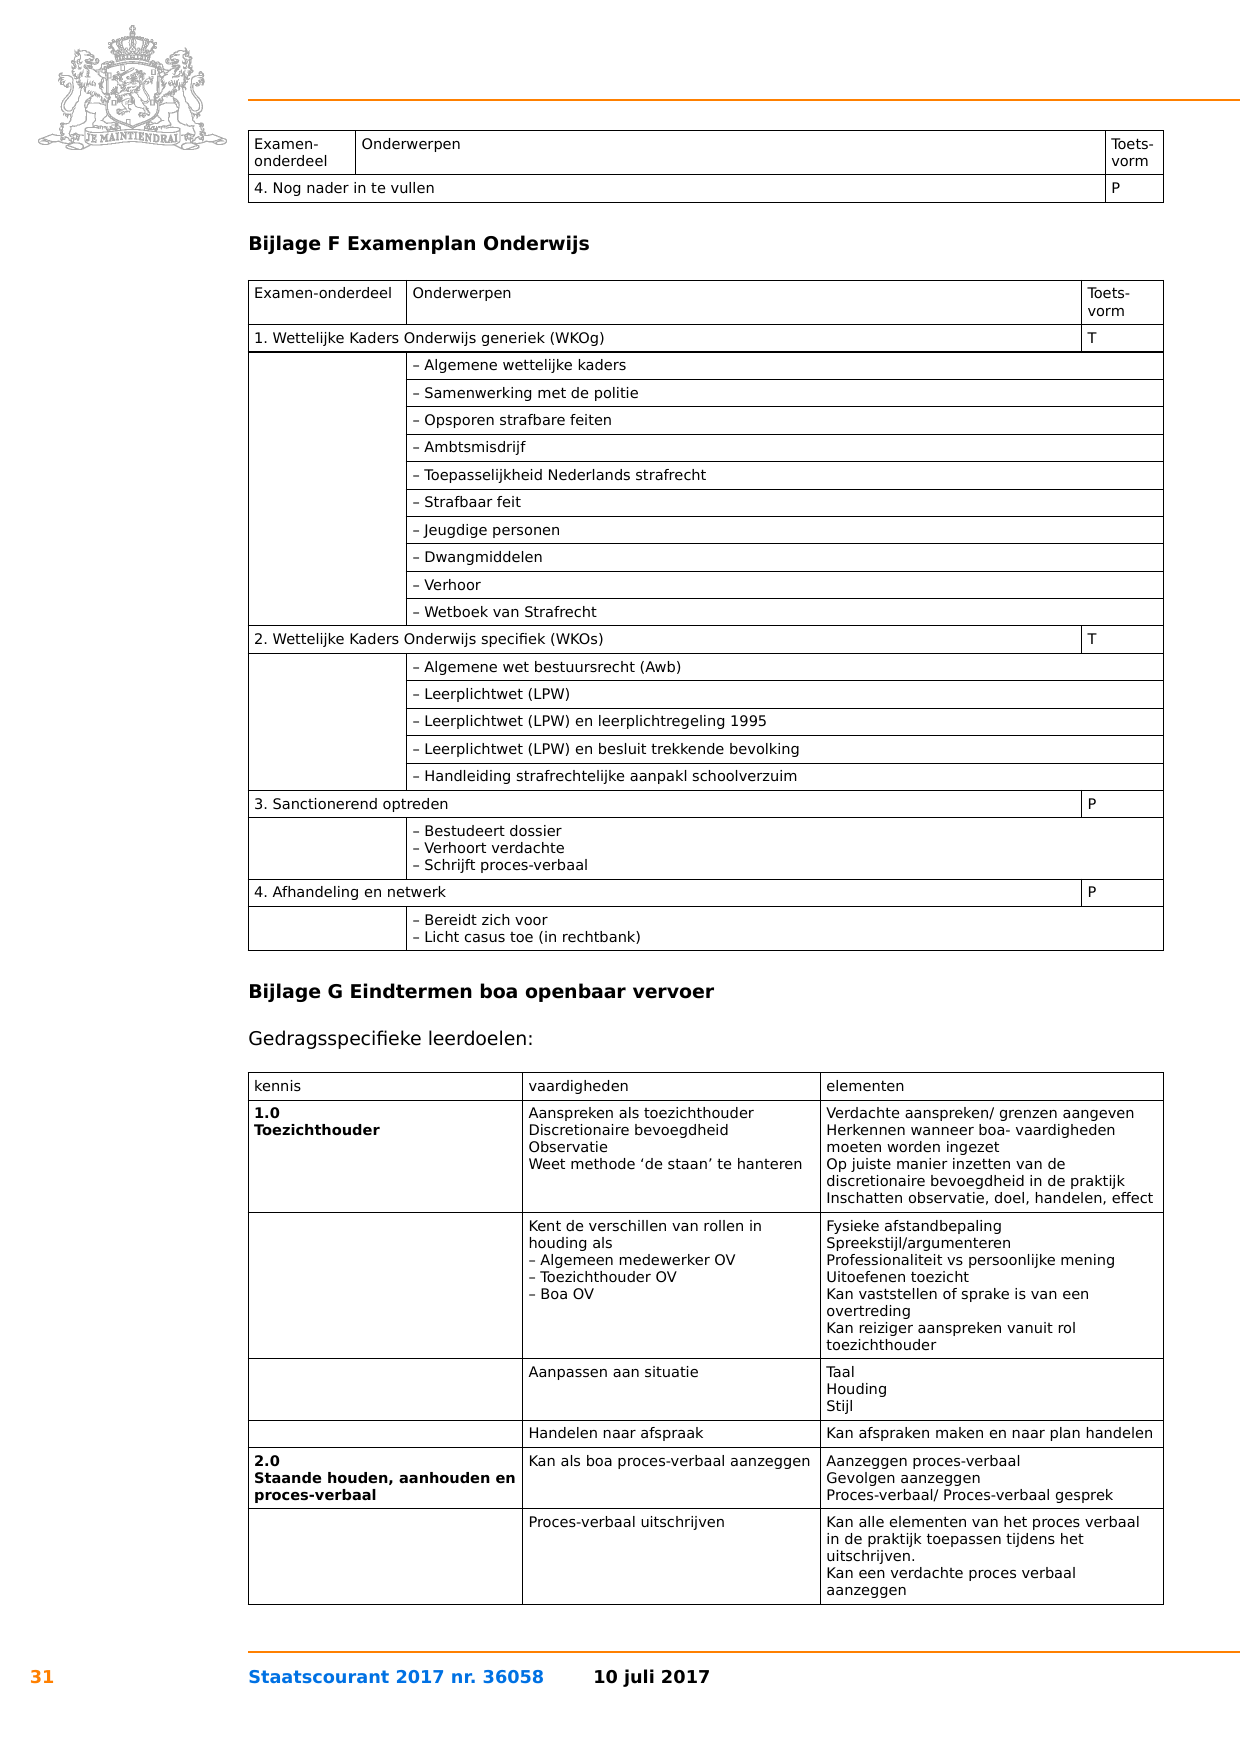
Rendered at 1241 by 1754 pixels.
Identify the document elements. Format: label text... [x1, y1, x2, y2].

table_cell Kan alle elementen van het proces verbaal in de praktijk toepassen tijdens het uitschrijven. Kan een verdachte proces verbaal aanzeggen [821, 1509, 1163, 1603]
table_cell Kan als boa proces-verbaal aanzeggen [523, 1448, 820, 1508]
subtitle Bijlage F Examenplan Onderwijs [248, 233, 1163, 255]
table_cell Taal Houding Stijl [821, 1359, 1163, 1419]
table_header Onderwerpen [407, 281, 1081, 324]
table_cell T [1082, 325, 1163, 351]
table_cell – Strafbaar feit [407, 490, 1163, 516]
picture [38, 25, 227, 150]
table_cell Kan afspraken maken en naar plan handelen [821, 1421, 1163, 1447]
table_cell P [1082, 880, 1163, 906]
table_header Examen-onderdeel [249, 131, 355, 174]
table_cell Kent de verschillen van rollen in houding als – Algemeen medewerker OV – Toezichthouder OV – Boa OV [523, 1213, 820, 1358]
table_header elementen [821, 1073, 1163, 1099]
table_header Toets-vorm [1106, 131, 1163, 174]
table_cell 3. Sanctionerend optreden [249, 791, 1081, 817]
table_cell Handelen naar afspraak [523, 1421, 820, 1447]
table_cell [249, 907, 406, 950]
table_cell P [1082, 791, 1163, 817]
table_cell – Opsporen strafbare feiten [407, 407, 1163, 434]
subtitle Bijlage G Eindtermen boa openbaar vervoer [248, 981, 1163, 1003]
table_cell – Verhoor [407, 572, 1163, 598]
table_header Onderwerpen [356, 131, 1105, 174]
table_cell Aanspreken als toezichthouder Discretionaire bevoegdheid Observatie Weet methode ‘de staan’ te hanteren [523, 1101, 820, 1212]
text Gedragsspecifieke leerdoelen: [248, 1028, 1163, 1050]
table_cell Fysieke afstandbepaling Spreekstijl/argumenteren Professionaliteit vs persoonlijke mening Uitoefenen toezicht Kan vaststellen of sprake is van een overtreding Kan reiziger aanspreken vanuit rol toezichthouder [821, 1213, 1163, 1358]
table_cell Aanzeggen proces-verbaal Gevolgen aanzeggen Proces-verbaal/ Proces-verbaal gesprek [821, 1448, 1163, 1508]
table_cell Aanpassen aan situatie [523, 1359, 820, 1419]
table_cell 2.0 Staande houden, aanhouden en proces-verbaal [249, 1448, 522, 1508]
table_cell – Algemene wettelijke kaders [407, 353, 1163, 379]
table_cell – Leerplichtwet (LPW) en besluit trekkende bevolking [407, 736, 1163, 762]
table_header Examen-onderdeel [249, 281, 406, 324]
table_cell 4. Nog nader in te vullen [249, 175, 1105, 202]
table_cell [249, 1213, 522, 1358]
table_cell Verdachte aanspreken/ grenzen aangeven Herkennen wanneer boa- vaardigheden moeten worden ingezet Op juiste manier inzetten van de discretionaire bevoegdheid in de praktijk Inschatten observatie, doel, handelen, effect [821, 1101, 1163, 1212]
table_cell Proces-verbaal uitschrijven [523, 1509, 820, 1603]
table_header vaardigheden [523, 1073, 820, 1099]
table_cell – Samenwerking met de politie [407, 380, 1163, 406]
table_cell [249, 1359, 522, 1419]
table_cell – Toepasselijkheid Nederlands strafrecht [407, 462, 1163, 488]
table_cell – Dwangmiddelen [407, 544, 1163, 571]
table_cell [249, 353, 406, 625]
table_header kennis [249, 1073, 522, 1099]
table_cell – Wetboek van Strafrecht [407, 599, 1163, 625]
table_cell – Bereidt zich voor – Licht casus toe (in rechtbank) [407, 907, 1163, 950]
table_header Toets-vorm [1082, 281, 1163, 324]
table_cell 4. Afhandeling en netwerk [249, 880, 1081, 906]
table_cell 1. Wettelijke Kaders Onderwijs generiek (WKOg) [249, 325, 1081, 351]
table_cell 1.0 Toezichthouder [249, 1101, 522, 1212]
table_cell – Handleiding strafrechtelijke aanpakl schoolverzuim [407, 764, 1163, 790]
table_cell – Ambtsmisdrijf [407, 435, 1163, 461]
table_cell – Bestudeert dossier – Verhoort verdachte – Schrijft proces-verbaal [407, 818, 1163, 878]
table_cell [249, 818, 406, 878]
table_cell [249, 1421, 522, 1447]
table_cell – Algemene wet bestuursrecht (Awb) [407, 654, 1163, 680]
table_cell [249, 654, 406, 790]
table_cell 2. Wettelijke Kaders Onderwijs specifiek (WKOs) [249, 626, 1081, 653]
table_cell – Leerplichtwet (LPW) en leerplichtregeling 1995 [407, 709, 1163, 735]
table_cell P [1106, 175, 1163, 202]
table_cell [249, 1509, 522, 1603]
table_cell – Leerplichtwet (LPW) [407, 681, 1163, 708]
table_cell – Jeugdige personen [407, 517, 1163, 543]
table_cell T [1082, 626, 1163, 653]
